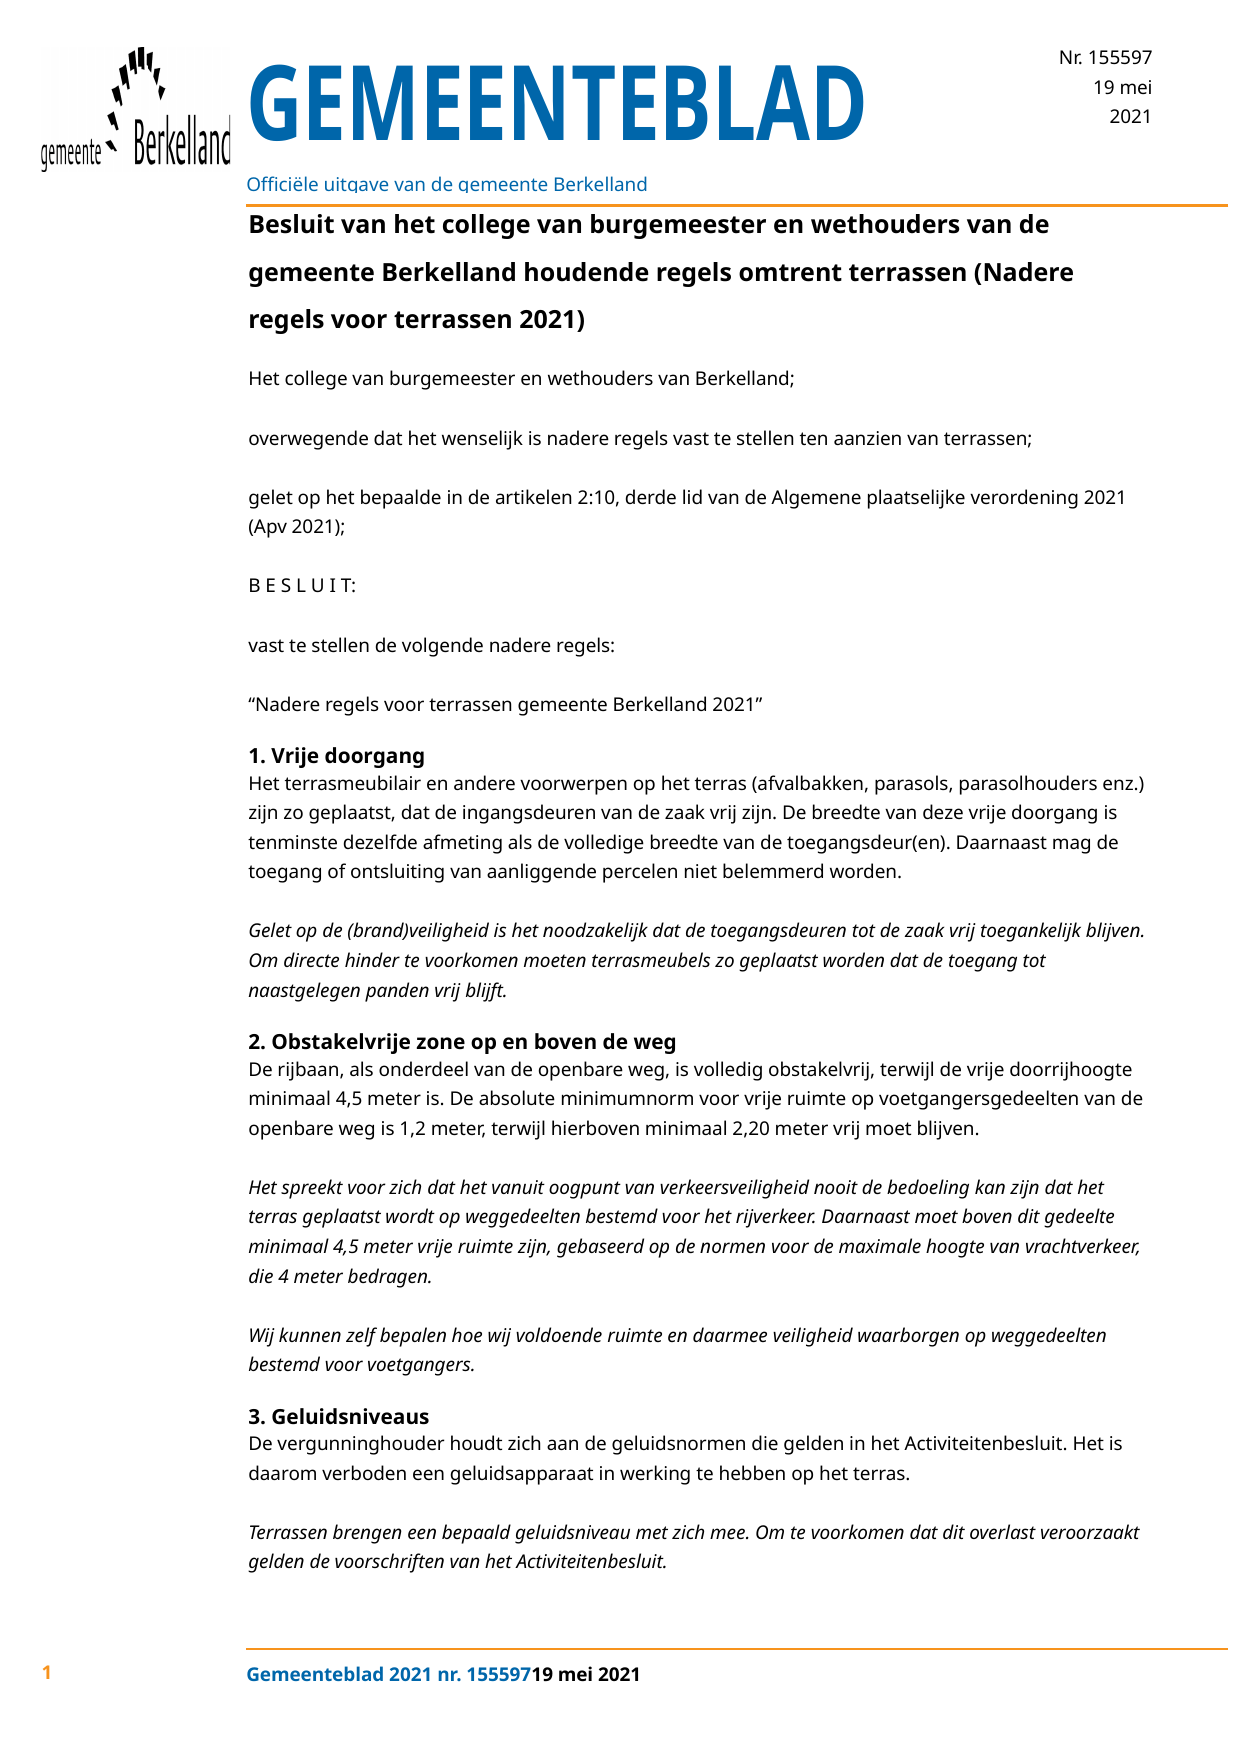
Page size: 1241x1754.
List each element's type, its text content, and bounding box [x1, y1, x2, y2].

text Het terrasmeubilair en andere voorwerpen op het terras (afvalbakken, parasols, parasolhouders enz.) zijn zo geplaatst, dat de ingangsdeuren van de zaak vrij zijn. De breedte van deze vrije doorgang is tenminste dezelfde afmeting als de volledige breedte van de toegangsdeur(en). Daarnaast mag de toegang of ontsluiting van aanliggende percelen niet belemmerd worden. [248, 770, 1152, 884]
text Het spreekt voor zich dat het vanuit oogpunt van verkeersveiligheid nooit de bedoeling kan zijn dat het terras geplaatst wordt op weggedeelten bestemd voor het rijverkeer. Daarnaast moet boven dit gedeelte minimaal 4,5 meter vrije ruimte zijn, gebaseerd op de normen voor de maximale hoogte van vrachtverkeer, die 4 meter bedragen. [248, 1174, 1152, 1288]
text Het college van burgemeester en wethouders van Berkelland; [248, 366, 1152, 391]
text overwegende dat het wenselijk is nadere regels vast te stellen ten aanzien van terrassen; [248, 425, 1152, 450]
text 1. Vrije doorgang [248, 741, 1152, 770]
text Terrassen brengen een bepaald geluidsniveau met zich mee. Om te voorkomen dat dit overlast veroorzaakt gelden de voorschriften van het Activiteitenbesluit. [248, 1519, 1152, 1574]
text gelet op het bepaalde in de artikelen 2:10, derde lid van de Algemene plaatselijke verordening 2021 (Apv 2021); [248, 484, 1152, 539]
text vast te stellen de volgende nadere regels: [248, 632, 1152, 657]
text B E S L U I T: [248, 573, 1152, 598]
text 2. Obstakelvrije zone op en boven de weg [248, 1027, 1152, 1056]
text Besluit van het college van burgemeester en wethouders van de gemeente Berkelland houdende regels omtrent terrassen (Nadere regels voor terrassen 2021) [248, 207, 1152, 336]
text 3. Geluidsniveaus [248, 1402, 1152, 1430]
text Wij kunnen zelf bepalen hoe wij voldoende ruimte en daarmee veiligheid waarborgen op weggedeelten bestemd voor voetgangers. [248, 1322, 1152, 1377]
text De vergunninghouder houdt zich aan de geluidsnormen die gelden in het Activiteitenbesluit. Het is daarom verboden een geluidsapparaat in werking te hebben op het terras. [248, 1430, 1152, 1486]
text De rijbaan, als onderdeel van de openbare weg, is volledig obstakelvrij, terwijl de vrije doorrijhoogte minimaal 4,5 meter is. De absolute minimumnorm voor vrije ruimte op voetgangersgedeelten van de openbare weg is 1,2 meter, terwijl hierboven minimaal 2,20 meter vrij moet blijven. [248, 1056, 1152, 1141]
text Gelet op de (brand)veiligheid is het noodzakelijk dat de toegangsdeuren tot de zaak vrij toegankelijk blijven. Om directe hinder te voorkomen moeten terrasmeubels zo geplaatst worden dat de toegang tot naastgelegen panden vrij blijft. [248, 918, 1152, 1003]
picture [41, 47, 231, 172]
text “Nadere regels voor terrassen gemeente Berkelland 2021” [248, 691, 1152, 717]
